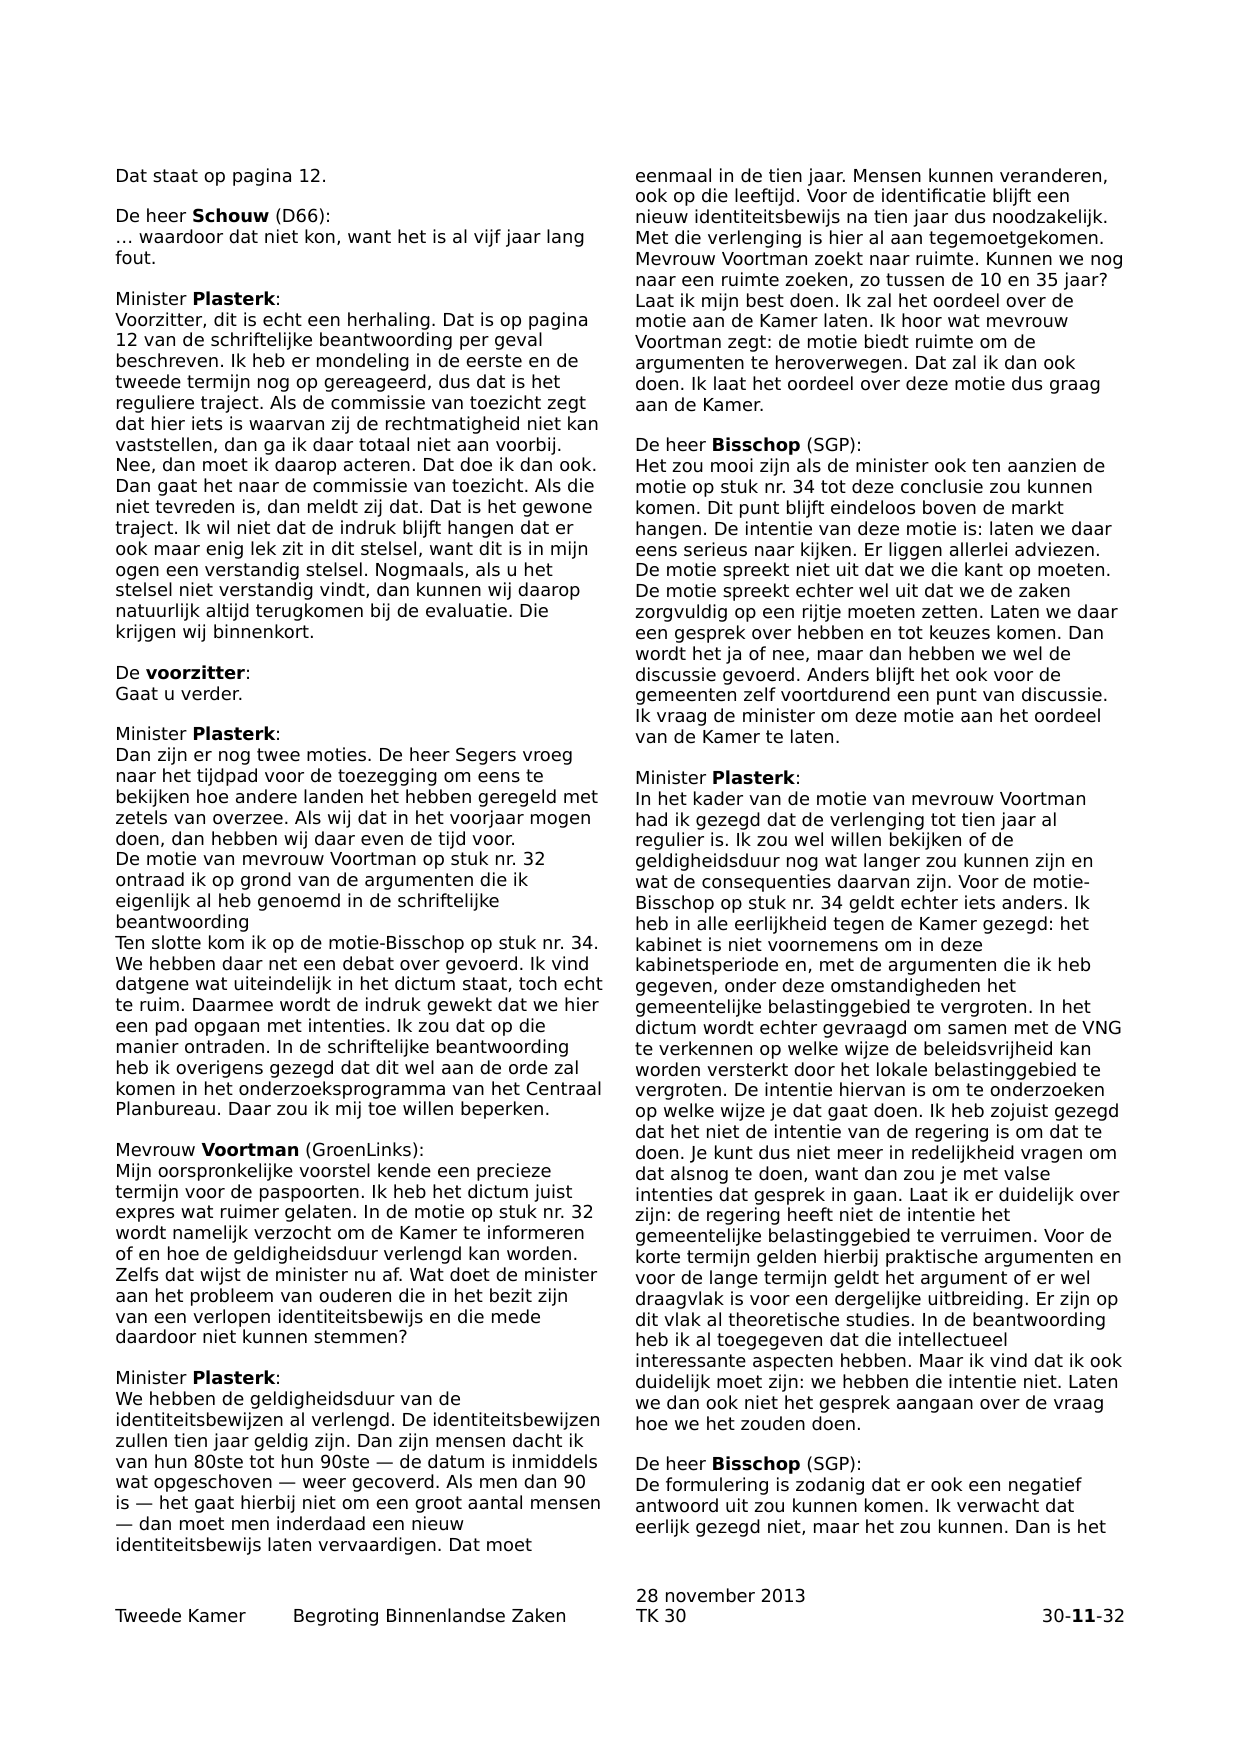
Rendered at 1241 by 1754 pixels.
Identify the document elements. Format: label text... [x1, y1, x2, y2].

text Minister Plasterk: [115, 1368, 605, 1389]
text eenmaal in de tien jaar. Mensen kunnen veranderen, ook op die leeftijd. Voor de identificatie blijft een nieuw identiteitsbewijs na tien jaar dus noodzakelijk. Met die verlenging is hier al aan tegemoetgekomen. Mevrouw Voortman zoekt naar ruimte. Kunnen we nog naar een ruimte zoeken, zo tussen de 10 en 35 jaar? Laat ik mijn best doen. Ik zal het oordeel over de motie aan de Kamer laten. Ik hoor wat mevrouw Voortman zegt: de motie biedt ruimte om de argumenten te heroverwegen. Dat zal ik dan ook doen. Ik laat het oordeel over deze motie dus graag aan de Kamer. [635, 165, 1125, 415]
text Voorzitter, dit is echt een herhaling. Dat is op pagina 12 van de schriftelijke beantwoording per geval beschreven. Ik heb er mondeling in de eerste en de tweede termijn nog op gereageerd, dus dat is het reguliere traject. Als de commissie van toezicht zegt dat hier iets is waarvan zij de rechtmatigheid niet kan vaststellen, dan ga ik daar totaal niet aan voorbij. Nee, dan moet ik daarop acteren. Dat doe ik dan ook. Dan gaat het naar de commissie van toezicht. Als die niet tevreden is, dan meldt zij dat. Dat is het gewone traject. Ik wil niet dat de indruk blijft hangen dat er ook maar enig lek zit in dit stelsel, want dit is in mijn ogen een verstandig stelsel. Nogmaals, als u het stelsel niet verstandig vindt, dan kunnen wij daarop natuurlijk altijd terugkomen bij de evaluatie. Die krijgen wij binnenkort. [115, 309, 605, 643]
text Mijn oorspronkelijke voorstel kende een precieze termijn voor de paspoorten. Ik heb het dictum juist expres wat ruimer gelaten. In de motie op stuk nr. 32 wordt namelijk verzocht om de Kamer te informeren of en hoe de geldigheidsduur verlengd kan worden. Zelfs dat wijst de minister nu af. Wat doet de minister aan het probleem van ouderen die in het bezit zijn van een verlopen identiteitsbewijs en die mede daardoor niet kunnen stemmen? [115, 1161, 605, 1348]
text De heer Bisschop (SGP): [635, 435, 1125, 456]
text Minister Plasterk: [115, 724, 605, 745]
text De voorzitter: [115, 663, 605, 683]
text Minister Plasterk: [635, 768, 1125, 788]
text … waardoor dat niet kon, want het is al vijf jaar lang fout. [115, 227, 605, 268]
text De formulering is zodanig dat er ook een negatief antwoord uit zou kunnen komen. Ik verwacht dat eerlijk gezegd niet, maar het zou kunnen. Dan is het [635, 1475, 1125, 1537]
text Het zou mooi zijn als de minister ook ten aanzien de motie op stuk nr. 34 tot deze conclusie zou kunnen komen. Dit punt blijft eindeloos boven de markt hangen. De intentie van deze motie is: laten we daar eens serieus naar kijken. Er liggen allerlei adviezen. De motie spreekt niet uit dat we die kant op moeten. De motie spreekt echter wel uit dat we de zaken zorgvuldig op een rijtje moeten zetten. Laten we daar een gesprek over hebben en tot keuzes komen. Dan wordt het ja of nee, maar dan hebben we wel de discussie gevoerd. Anders blijft het ook voor de gemeenten zelf voortdurend een punt van discussie. Ik vraag de minister om deze motie aan het oordeel van de Kamer te laten. [635, 456, 1125, 748]
text We hebben de geldigheidsduur van de identiteitsbewijzen al verlengd. De identiteitsbewijzen zullen tien jaar geldig zijn. Dan zijn mensen dacht ik van hun 80ste tot hun 90ste — de datum is inmiddels wat opgeschoven — weer gecoverd. Als men dan 90 is — het gaat hierbij niet om een groot aantal mensen — dan moet men inderdaad een nieuw identiteitsbewijs laten vervaardigen. Dat moet [115, 1389, 605, 1556]
text De heer Schouw (D66): [115, 206, 605, 227]
text Dat staat op pagina 12. [115, 165, 605, 186]
text Minister Plasterk: [115, 288, 605, 309]
text Dan zijn er nog twee moties. De heer Segers vroeg naar het tijdpad voor de toezegging om eens te bekijken hoe andere landen het hebben geregeld met zetels van overzee. Als wij dat in het voorjaar mogen doen, dan hebben wij daar even de tijd voor. [115, 745, 605, 849]
text Gaat u verder. [115, 683, 605, 704]
text Mevrouw Voortman (GroenLinks): [115, 1140, 605, 1161]
text In het kader van de motie van mevrouw Voortman had ik gezegd dat de verlenging tot tien jaar al regulier is. Ik zou wel willen bekijken of de geldigheidsduur nog wat langer zou kunnen zijn en wat de consequenties daarvan zijn. Voor de motie-Bisschop op stuk nr. 34 geldt echter iets anders. Ik heb in alle eerlijkheid tegen de Kamer gezegd: het kabinet is niet voornemens om in deze kabinetsperiode en, met de argumenten die ik heb gegeven, onder deze omstandigheden het gemeentelijke belastinggebied te vergroten. In het dictum wordt echter gevraagd om samen met de VNG te verkennen op welke wijze de beleidsvrijheid kan worden versterkt door het lokale belastinggebied te vergroten. De intentie hiervan is om te onderzoeken op welke wijze je dat gaat doen. Ik heb zojuist gezegd dat het niet de intentie van de regering is om dat te doen. Je kunt dus niet meer in redelijkheid vragen om dat alsnog te doen, want dan zou je met valse intenties dat gesprek in gaan. Laat ik er duidelijk over zijn: de regering heeft niet de intentie het gemeentelijke belastinggebied te verruimen. Voor de korte termijn gelden hierbij praktische argumenten en voor de lange termijn geldt het argument of er wel draagvlak is voor een dergelijke uitbreiding. Er zijn op dit vlak al theoretische studies. In de beantwoording heb ik al toegegeven dat die intellectueel interessante aspecten hebben. Maar ik vind dat ik ook duidelijk moet zijn: we hebben die intentie niet. Laten we dan ook niet het gesprek aangaan over de vraag hoe we het zouden doen. [635, 788, 1125, 1434]
text De motie van mevrouw Voortman op stuk nr. 32 ontraad ik op grond van de argumenten die ik eigenlijk al heb genoemd in de schriftelijke beantwoording [115, 849, 605, 932]
text De heer Bisschop (SGP): [635, 1454, 1125, 1475]
text Ten slotte kom ik op de motie-Bisschop op stuk nr. 34. We hebben daar net een debat over gevoerd. Ik vind datgene wat uiteindelijk in het dictum staat, toch echt te ruim. Daarmee wordt de indruk gewekt dat we hier een pad opgaan met intenties. Ik zou dat op die manier ontraden. In de schriftelijke beantwoording heb ik overigens gezegd dat dit wel aan de orde zal komen in het onderzoeksprogramma van het Centraal Planbureau. Daar zou ik mij toe willen beperken. [115, 932, 605, 1120]
